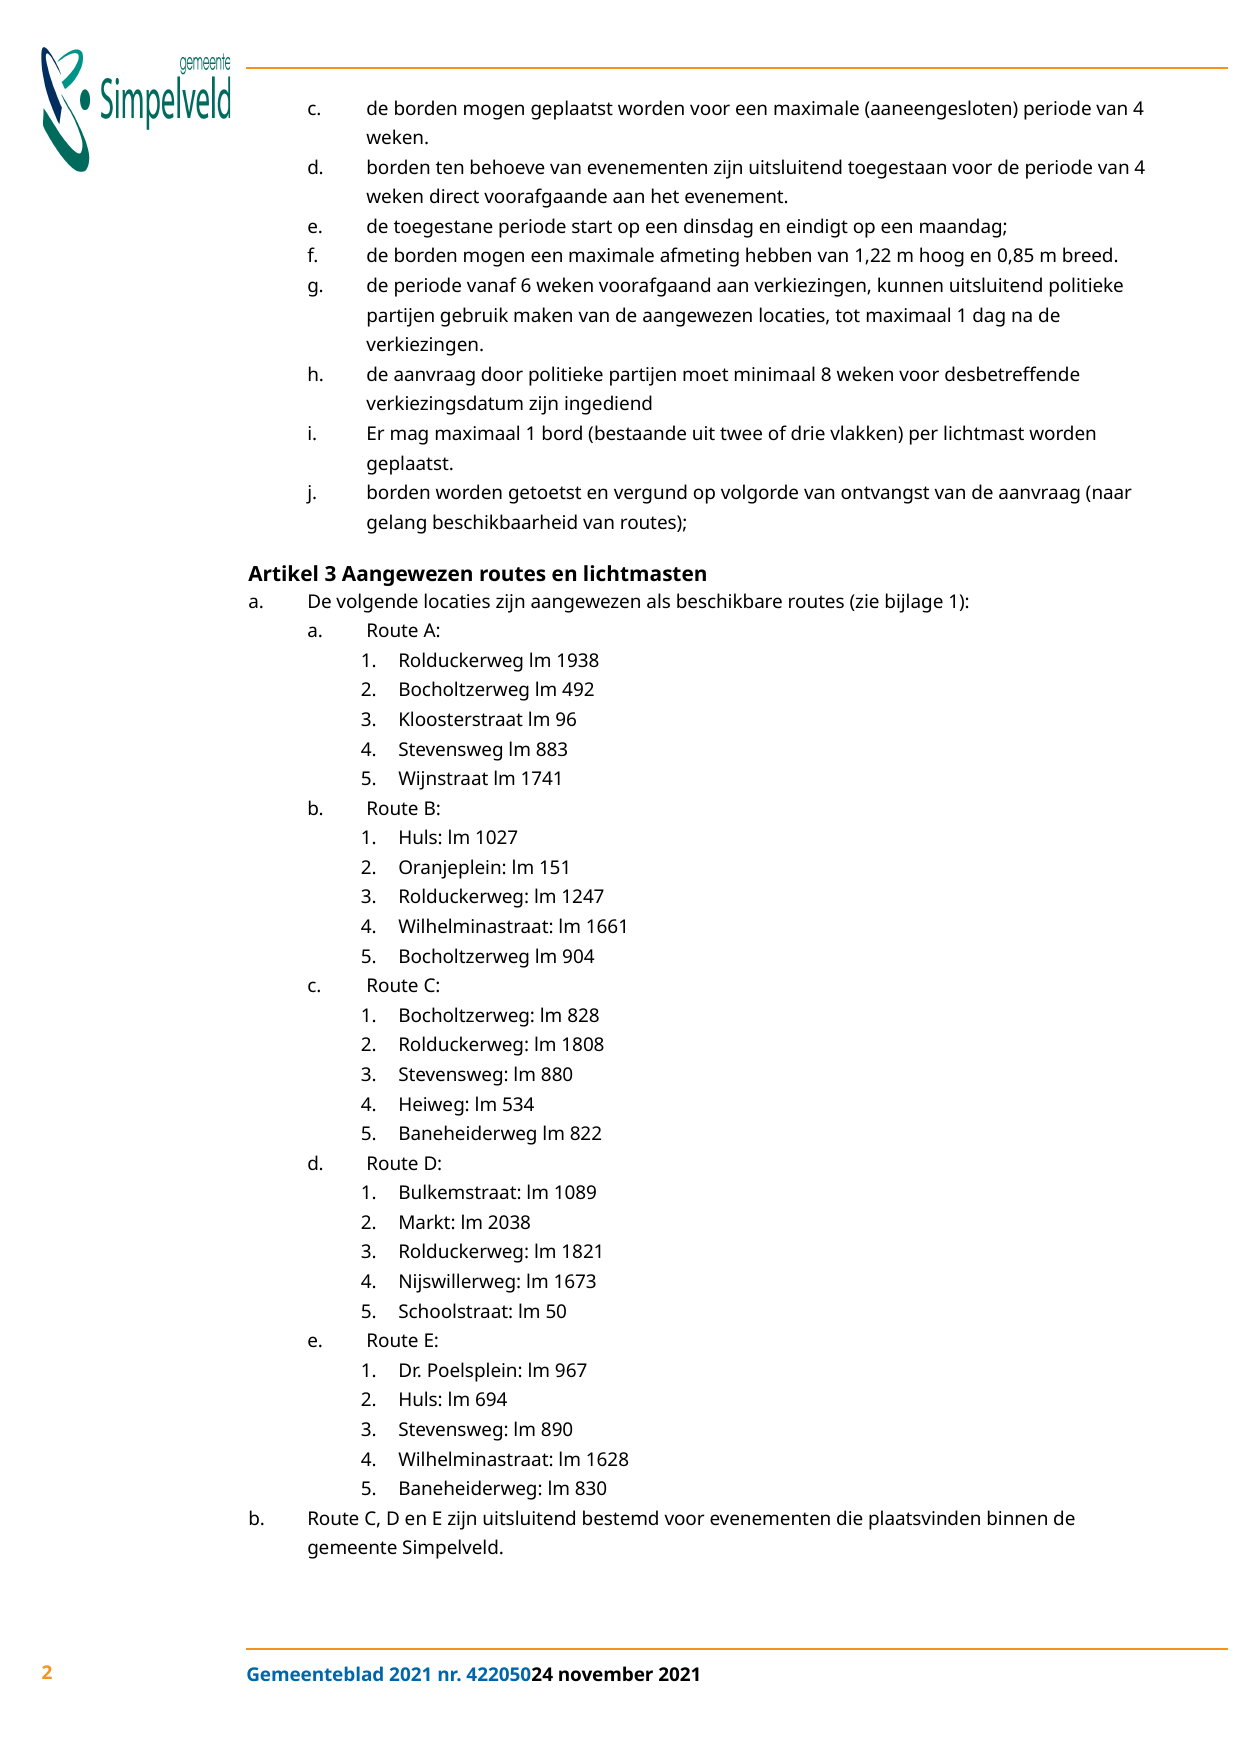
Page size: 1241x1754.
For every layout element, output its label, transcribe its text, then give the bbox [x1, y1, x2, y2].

list Route B: [307, 795, 1152, 821]
list Route D: [307, 1150, 1152, 1176]
list Huls: lm 694 [361, 1387, 1152, 1412]
list Er mag maximaal 1 bord (bestaande uit twee of drie vlakken) per lichtmast worden geplaatst. [307, 420, 1152, 476]
list de toegestane periode start op een dinsdag en eindigt op een maandag; [307, 213, 1152, 239]
list Route C, D en E zijn uitsluitend bestemd voor evenementen die plaatsvinden binnen de gemeente Simpelveld. [248, 1505, 1152, 1560]
list Baneheiderweg: lm 830 [361, 1475, 1152, 1501]
list de periode vanaf 6 weken voorafgaand aan verkiezingen, kunnen uitsluitend politieke partijen gebruik maken van de aangewezen locaties, tot maximaal 1 dag na de verkiezingen. [307, 272, 1152, 357]
list Wijnstraat lm 1741 [361, 765, 1152, 791]
list Stevensweg: lm 890 [361, 1416, 1152, 1442]
list Rolduckerweg: lm 1821 [361, 1239, 1152, 1264]
list Bocholtzerweg lm 492 [361, 677, 1152, 702]
list Schoolstraat: lm 50 [361, 1298, 1152, 1323]
list Rolduckerweg: lm 1247 [361, 884, 1152, 909]
list Nijswillerweg: lm 1673 [361, 1268, 1152, 1294]
list Heiweg: lm 534 [361, 1091, 1152, 1116]
list borden ten behoeve van evenementen zijn uitsluitend toegestaan voor de periode van 4 weken direct voorafgaande aan het evenement. [307, 154, 1152, 209]
list Rolduckerweg lm 1938 [361, 647, 1152, 673]
list Route C: [307, 972, 1152, 998]
list borden worden getoetst en vergund op volgorde van ontvangst van de aanvraag (naar gelang beschikbaarheid van routes); [307, 479, 1152, 535]
list Route E: [307, 1327, 1152, 1353]
list Stevensweg: lm 880 [361, 1061, 1152, 1087]
list de borden mogen een maximale afmeting hebben van 1,22 m hoog en 0,85 m breed. [307, 243, 1152, 268]
picture [41, 47, 231, 172]
list Huls: lm 1027 [361, 824, 1152, 850]
list Markt: lm 2038 [361, 1209, 1152, 1235]
list Route A: [307, 617, 1152, 643]
list De volgende locaties zijn aangewezen als beschikbare routes (zie bijlage 1): [248, 588, 1152, 613]
list Bulkemstraat: lm 1089 [361, 1179, 1152, 1205]
list Oranjeplein: lm 151 [361, 854, 1152, 880]
list Rolduckerweg: lm 1808 [361, 1032, 1152, 1057]
list de aanvraag door politieke partijen moet minimaal 8 weken voor desbetreffende verkiezingsdatum zijn ingediend [307, 361, 1152, 416]
list de borden mogen geplaatst worden voor een maximale (aaneengesloten) periode van 4 weken. [307, 95, 1152, 150]
list Baneheiderweg lm 822 [361, 1120, 1152, 1146]
list Kloosterstraat lm 96 [361, 706, 1152, 732]
list Wilhelminastraat: lm 1661 [361, 913, 1152, 939]
list Wilhelminastraat: lm 1628 [361, 1446, 1152, 1471]
list Dr. Poelsplein: lm 967 [361, 1357, 1152, 1383]
list Bocholtzerweg lm 904 [361, 943, 1152, 968]
text Artikel 3 Aangewezen routes en lichtmasten [248, 559, 1152, 588]
list Bocholtzerweg: lm 828 [361, 1002, 1152, 1028]
list Stevensweg lm 883 [361, 736, 1152, 761]
